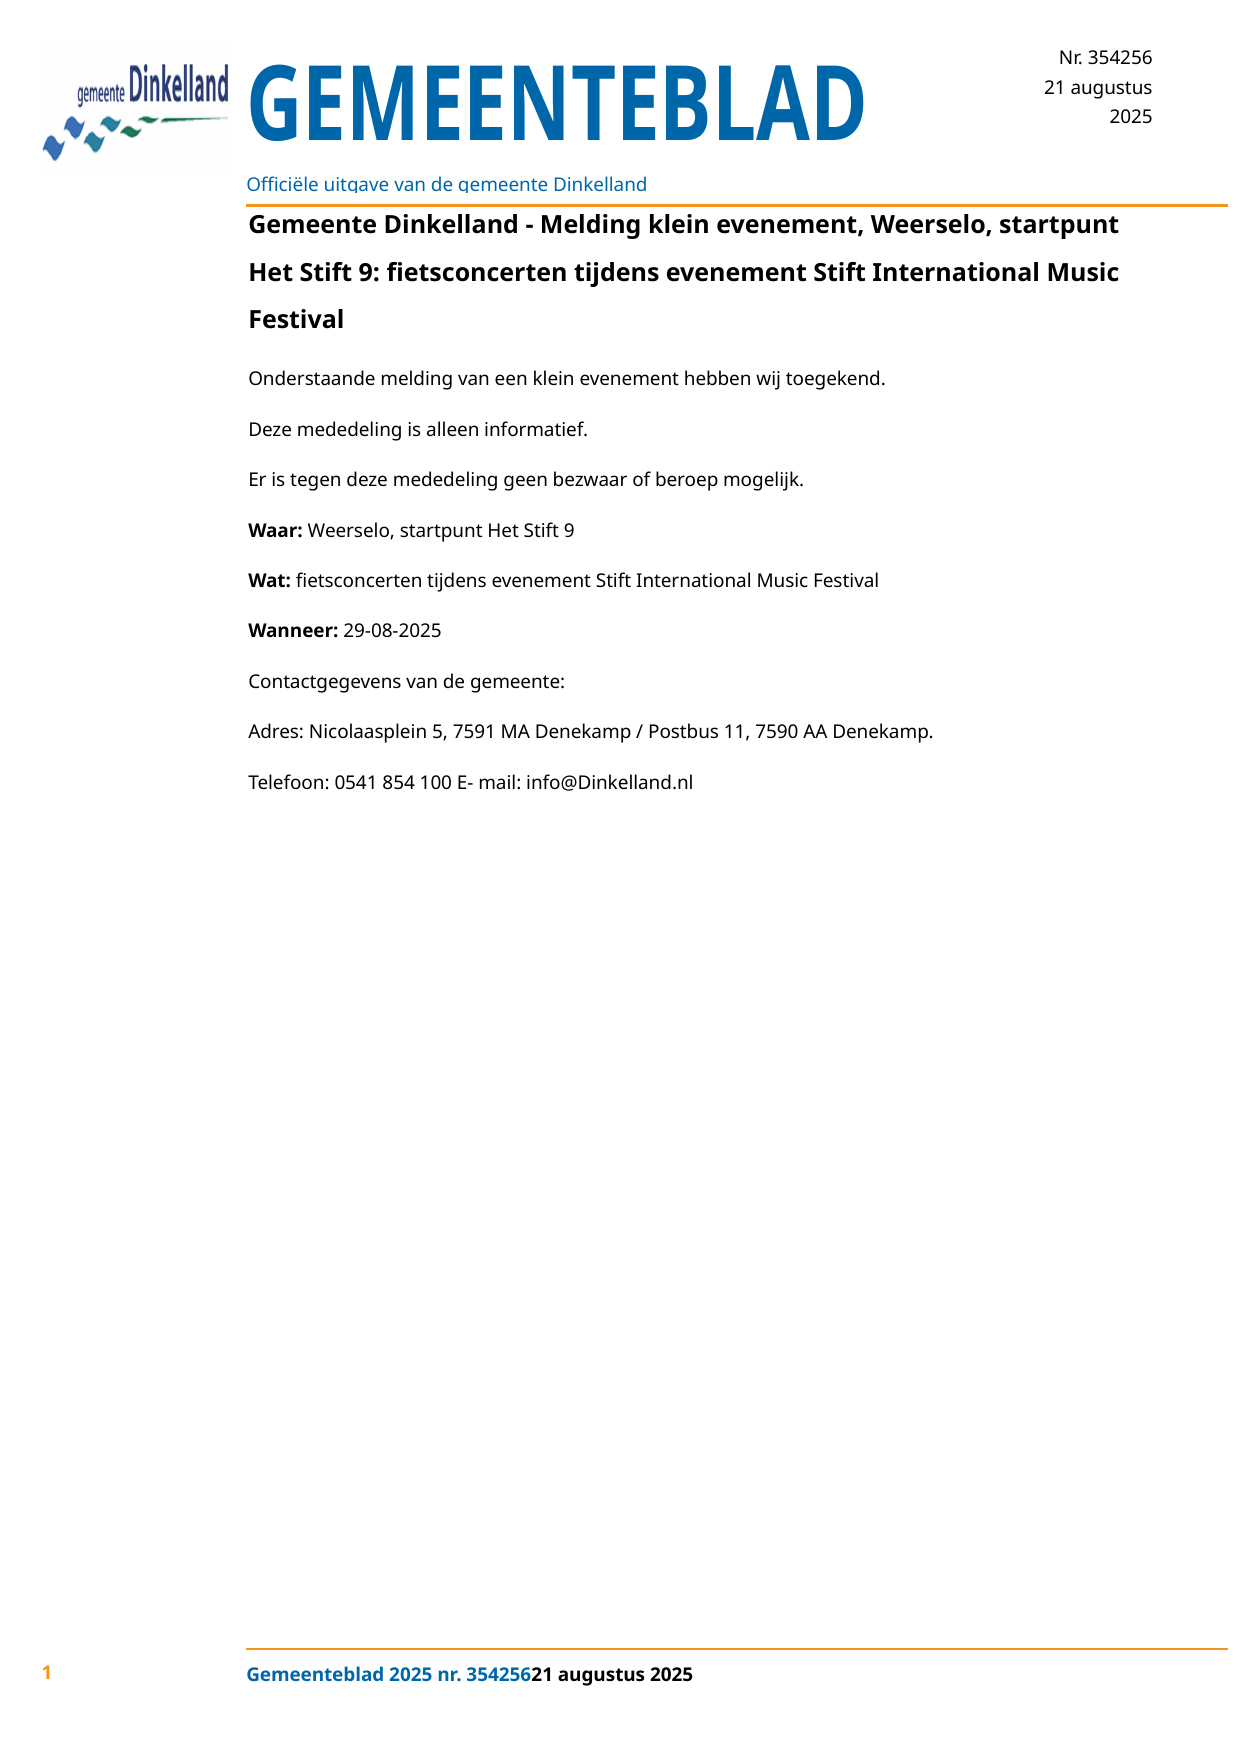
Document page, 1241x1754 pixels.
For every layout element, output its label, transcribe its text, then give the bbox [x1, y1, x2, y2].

picture [41, 47, 231, 172]
text Deze mededeling is alleen informatief. [248, 416, 1152, 442]
text Telefoon: 0541 854 100 E- mail: info@Dinkelland.nl [248, 769, 1152, 794]
text Contactgegevens van de gemeente: [248, 668, 1152, 694]
text Wat: fietsconcerten tijdens evenement Stift International Music Festival [248, 567, 1152, 593]
text Wanneer: 29-08-2025 [248, 618, 1152, 643]
text Gemeente Dinkelland - Melding klein evenement, Weerselo, startpunt Het Stift 9: fietsconcerten tijdens evenement Stift International Music Festival [248, 207, 1152, 336]
text Er is tegen deze mededeling geen bezwaar of beroep mogelijk. [248, 466, 1152, 492]
text Waar: Weerselo, startpunt Het Stift 9 [248, 517, 1152, 542]
text Onderstaande melding van een klein evenement hebben wij toegekend. [248, 366, 1152, 391]
text Adres: Nicolaasplein 5, 7591 MA Denekamp / Postbus 11, 7590 AA Denekamp. [248, 718, 1152, 744]
